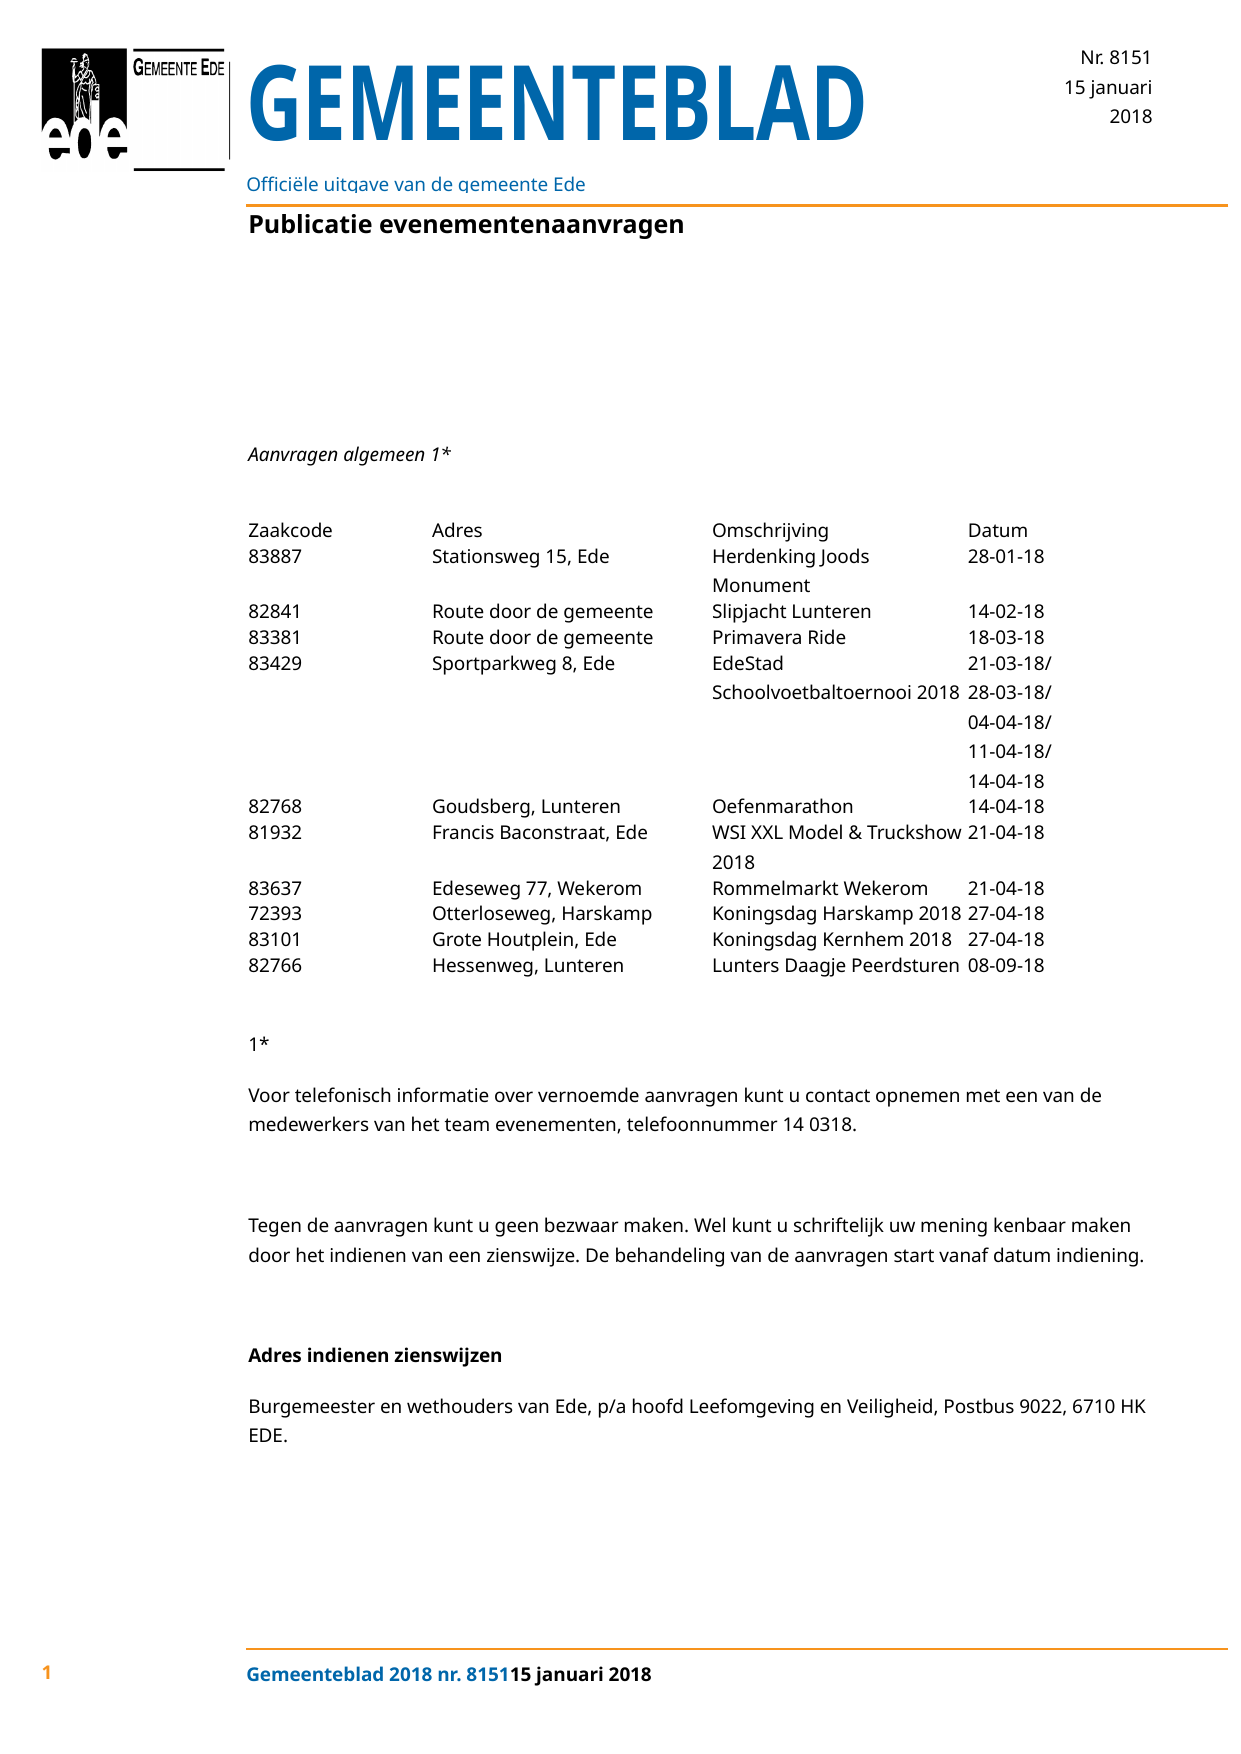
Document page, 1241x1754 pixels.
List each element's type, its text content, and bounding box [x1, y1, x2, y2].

table_cell Otterloseweg, Harskamp [432, 901, 712, 926]
table_cell 27-04-18 [968, 926, 1152, 952]
text 1* [248, 1031, 1152, 1057]
table_cell 82841 [248, 598, 432, 624]
table_cell WSI XXL Model & Truckshow 2018 [712, 820, 968, 875]
table_header Zaakcode [248, 517, 432, 543]
table_cell Hessenweg, Lunteren [432, 952, 712, 978]
table_cell 14-04-18 [968, 794, 1152, 819]
table_cell 14-02-18 [968, 598, 1152, 624]
text Adres indienen zienswijzen [248, 1343, 1152, 1368]
table_cell 81932 [248, 820, 432, 875]
table_cell Primavera Ride [712, 624, 968, 650]
picture [41, 47, 231, 172]
table_cell Herdenking Joods Monument [712, 543, 968, 598]
text Tegen de aanvragen kunt u geen bezwaar maken. Wel kunt u schriftelijk uw mening kenbaar maken door het indienen van een zienswijze. De behandeling van de aanvragen start vanaf datum indiening. [248, 1212, 1152, 1267]
table_cell 83381 [248, 624, 432, 650]
table_cell Oefenmarathon [712, 794, 968, 819]
table_cell 82766 [248, 952, 432, 978]
table_cell Koningsdag Kernhem 2018 [712, 926, 968, 952]
table_cell 83429 [248, 650, 432, 794]
table_cell 28-01-18 [968, 543, 1152, 598]
table_cell 21-03-18/ 28-03-18/ 04-04-18/ 11-04-18/ 14-04-18 [968, 650, 1152, 794]
table_cell Francis Baconstraat, Ede [432, 820, 712, 875]
table_cell 82768 [248, 794, 432, 819]
table_cell 72393 [248, 901, 432, 926]
text Publicatie evenementenaanvragen [248, 207, 1152, 241]
table_cell Sportparkweg 8, Ede [432, 650, 712, 794]
table_cell 27-04-18 [968, 901, 1152, 926]
table_cell Stationsweg 15, Ede [432, 543, 712, 598]
table_cell 18-03-18 [968, 624, 1152, 650]
table_cell Goudsberg, Lunteren [432, 794, 712, 819]
table_cell Route door de gemeente [432, 624, 712, 650]
table_cell Koningsdag Harskamp 2018 [712, 901, 968, 926]
table_cell 83637 [248, 875, 432, 901]
table_cell Slipjacht Lunteren [712, 598, 968, 624]
table_cell 21-04-18 [968, 820, 1152, 875]
table_cell Rommelmarkt Wekerom [712, 875, 968, 901]
table_cell Edeseweg 77, Wekerom [432, 875, 712, 901]
table_header Adres [432, 517, 712, 543]
table_cell 83101 [248, 926, 432, 952]
text Aanvragen algemeen 1* [248, 441, 1152, 467]
table_header Datum [968, 517, 1152, 543]
table_cell 08-09-18 [968, 952, 1152, 978]
table_cell EdeStad Schoolvoetbaltoernooi 2018 [712, 650, 968, 794]
table_cell 21-04-18 [968, 875, 1152, 901]
table_header Omschrijving [712, 517, 968, 543]
text Voor telefonisch informatie over vernoemde aanvragen kunt u contact opnemen met een van de medewerkers van het team evenementen, telefoonnummer 14 0318. [248, 1082, 1152, 1137]
text Burgemeester en wethouders van Ede, p/a hoofd Leefomgeving en Veiligheid, Postbus 9022, 6710 HK EDE. [248, 1393, 1152, 1448]
table_cell 83887 [248, 543, 432, 598]
table_cell Grote Houtplein, Ede [432, 926, 712, 952]
table_cell Lunters Daagje Peerdsturen [712, 952, 968, 978]
table_cell Route door de gemeente [432, 598, 712, 624]
